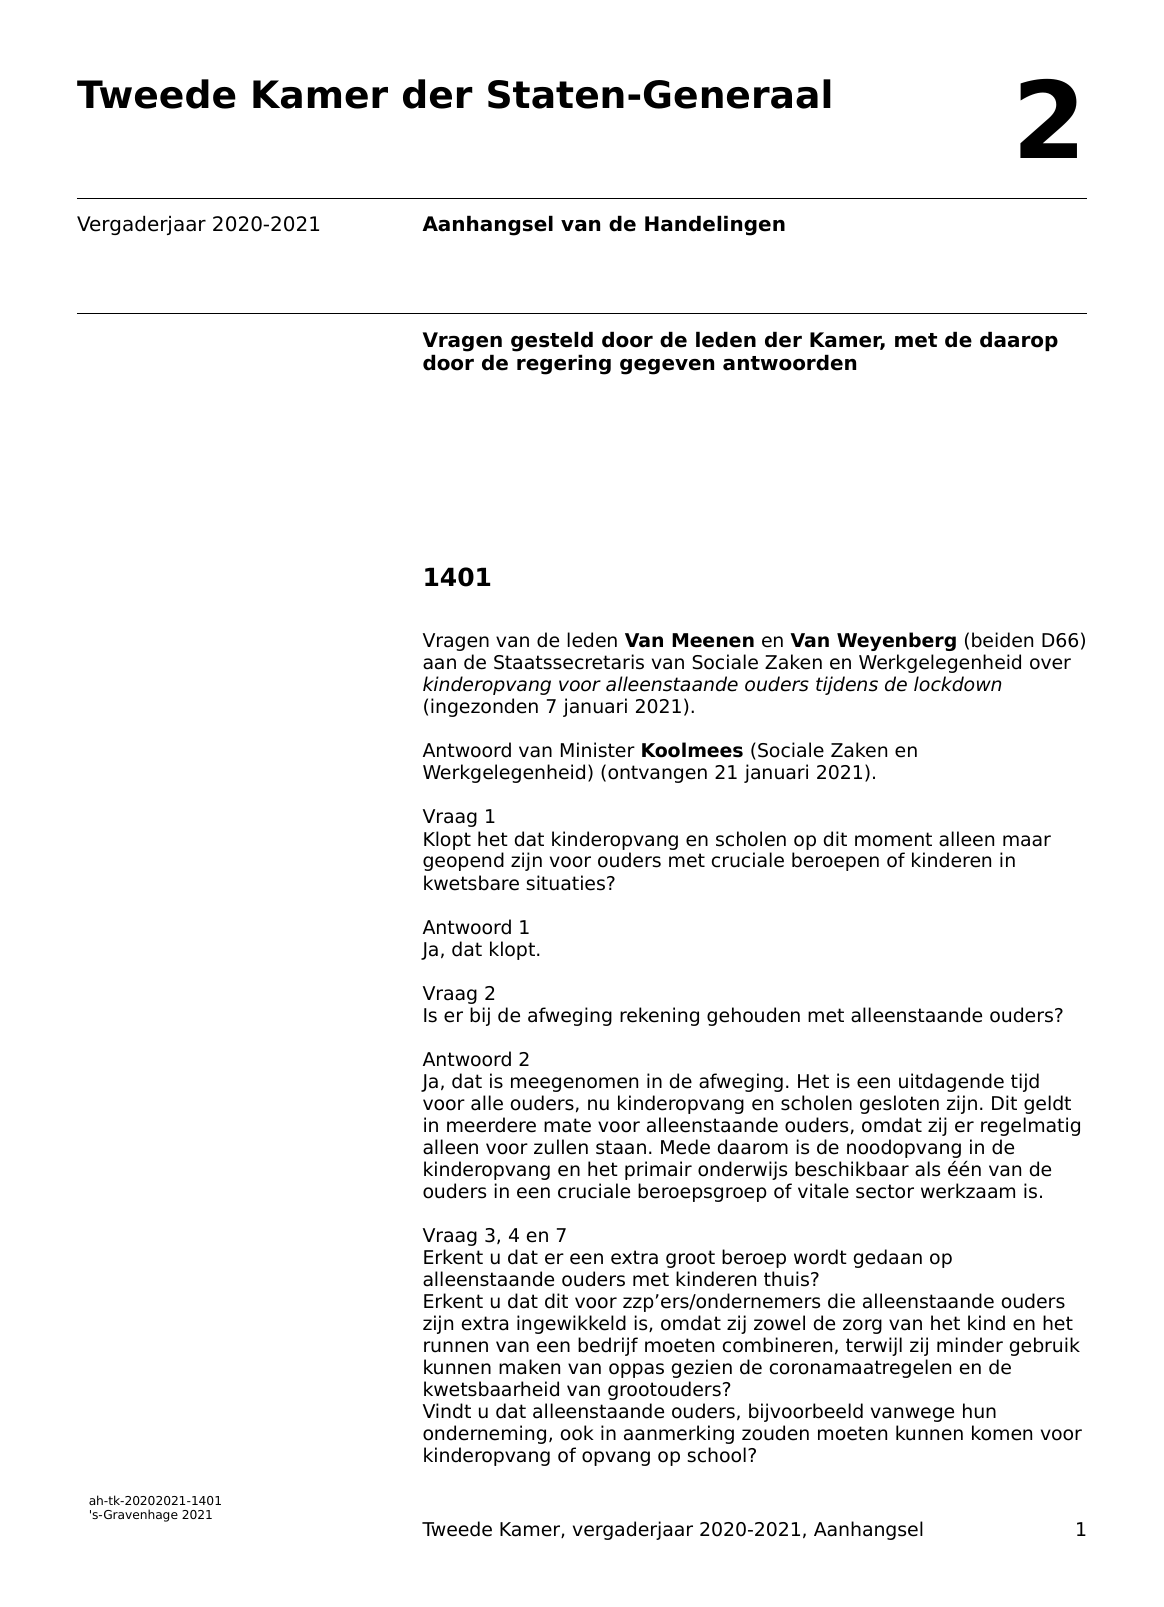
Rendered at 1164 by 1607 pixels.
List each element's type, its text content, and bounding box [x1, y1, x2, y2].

text Ja, dat klopt. [422, 938, 1087, 961]
table_cell Vergaderjaar 2020-2021 [77, 199, 422, 313]
text Antwoord 2 [422, 1049, 1087, 1071]
text Antwoord van Minister Koolmees (Sociale Zaken en Werkgelegenheid) (ontvangen 21 januari 2021). [422, 740, 1087, 784]
table_cell [77, 314, 422, 375]
text Erkent u dat er een extra groot beroep wordt gedaan op alleenstaande ouders met kinderen thuis? [422, 1247, 1087, 1291]
table_cell Vragen gesteld door de leden der Kamer, met de daarop door de regering gegeven antwoorden [422, 314, 1087, 375]
table_cell Aanhangsel van de Handelingen [422, 199, 1087, 313]
text ah-tk-20202021-1401 [88, 1494, 323, 1508]
text Klopt het dat kinderopvang en scholen op dit moment alleen maar geopend zijn voor ouders met cruciale beroepen of kinderen in kwetsbare situaties? [422, 828, 1087, 894]
text Is er bij de afweging rekening gehouden met alleenstaande ouders? [422, 1005, 1087, 1027]
text 's-Gravenhage 2021 [88, 1508, 323, 1522]
table_header Tweede Kamer der Staten-Generaal [77, 59, 886, 198]
text 1401 [422, 563, 1087, 592]
text Vraag 1 [422, 806, 1087, 828]
text Vraag 2 [422, 983, 1087, 1005]
text Vragen van de leden Van Meenen en Van Weyenberg (beiden D66) aan de Staatssecretaris van Sociale Zaken en Werkgelegenheid over kinderopvang voor alleenstaande ouders tijdens de lockdown (ingezonden 7 januari 2021). [422, 630, 1087, 718]
text Erkent u dat dit voor zzp’ers/ondernemers die alleenstaande ouders zijn extra ingewikkeld is, omdat zij zowel de zorg van het kind en het runnen van een bedrijf moeten combineren, terwijl zij minder gebruik kunnen maken van oppas gezien de coronamaatregelen en de kwetsbaarheid van grootouders? [422, 1291, 1087, 1401]
text Vraag 3, 4 en 7 [422, 1225, 1087, 1247]
table_header 2 [886, 59, 1087, 198]
text Antwoord 1 [422, 917, 1087, 938]
text Ja, dat is meegenomen in de afweging. Het is een uitdagende tijd voor alle ouders, nu kinderopvang en scholen gesloten zijn. Dit geldt in meerdere mate voor alleenstaande ouders, omdat zij er regelmatig alleen voor zullen staan. Mede daarom is de noodopvang in de kinderopvang en het primair onderwijs beschikbaar als één van de ouders in een cruciale beroepsgroep of vitale sector werkzaam is. [422, 1071, 1087, 1203]
text Vindt u dat alleenstaande ouders, bijvoorbeeld vanwege hun onderneming, ook in aanmerking zouden moeten kunnen komen voor kinderopvang of opvang op school? [422, 1401, 1087, 1467]
